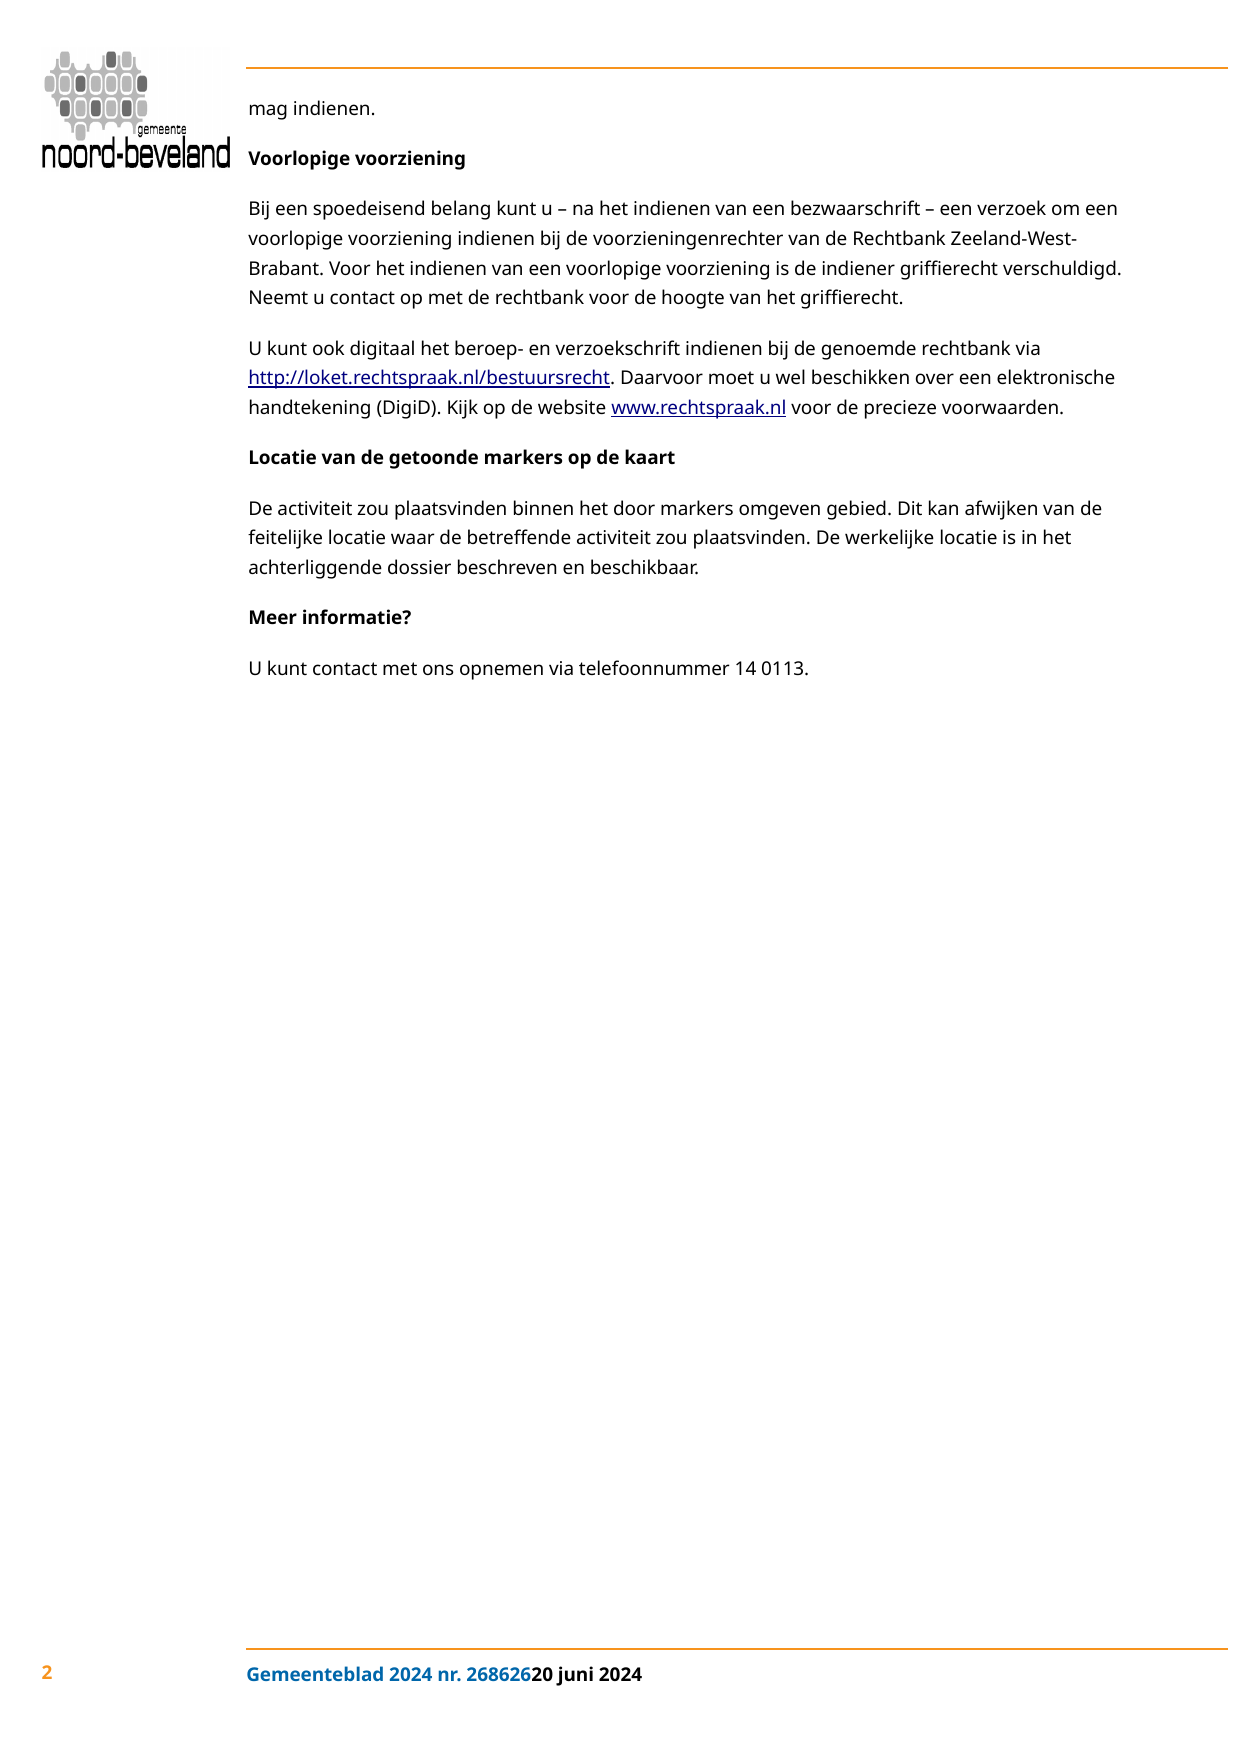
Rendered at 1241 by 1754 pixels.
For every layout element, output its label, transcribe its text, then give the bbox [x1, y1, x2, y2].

text Voorlopige voorziening [248, 145, 1152, 171]
text De activiteit zou plaatsvinden binnen het door markers omgeven gebied. Dit kan afwijken van de feitelijke locatie waar de betreffende activiteit zou plaatsvinden. De werkelijke locatie is in het achterliggende dossier beschreven en beschikbaar. [248, 495, 1152, 580]
text Bij een spoedeisend belang kunt u – na het indienen van een bezwaarschrift – een verzoek om een voorlopige voorziening indienen bij de voorzieningenrechter van de Rechtbank Zeeland-West-Brabant. Voor het indienen van een voorlopige voorziening is de indiener griffierecht verschuldigd. Neemt u contact op met de rechtbank voor de hoogte van het griffierecht. [248, 196, 1152, 310]
text U kunt contact met ons opnemen via telefoonnummer 14 0113. [248, 655, 1152, 681]
text Meer informatie? [248, 604, 1152, 630]
picture [41, 47, 231, 172]
text mag indienen. [248, 95, 1152, 121]
text U kunt ook digitaal het beroep- en verzoekschrift indienen bij de genoemde rechtbank via http://loket.rechtspraak.nl/bestuursrecht. Daarvoor moet u wel beschikken over een elektronische handtekening (DigiD). Kijk op de website www.rechtspraak.nl voor de precieze voorwaarden. [248, 335, 1152, 420]
text Locatie van de getoonde markers op de kaart [248, 444, 1152, 470]
